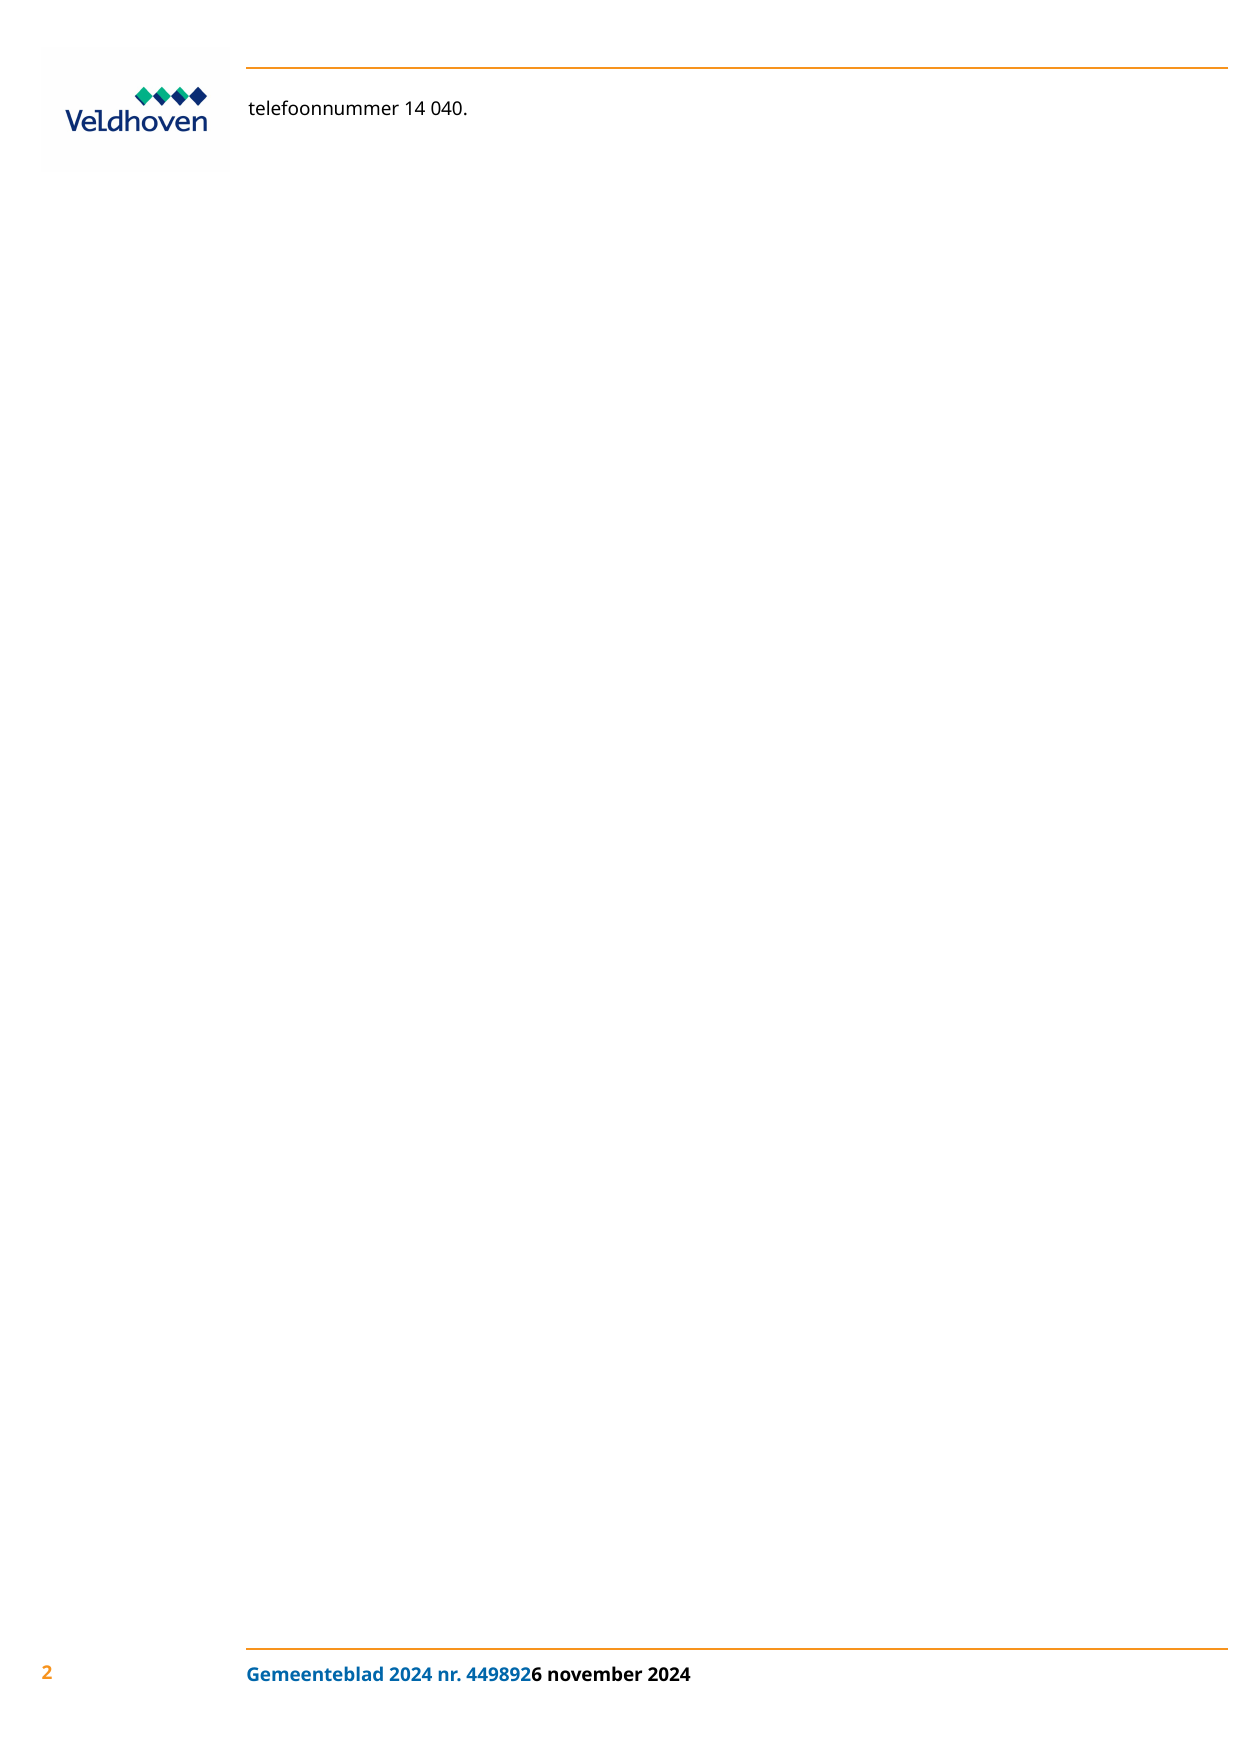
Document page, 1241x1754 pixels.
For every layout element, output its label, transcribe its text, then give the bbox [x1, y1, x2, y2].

picture [41, 47, 231, 172]
text telefoonnummer 14 040. [248, 95, 1152, 121]
